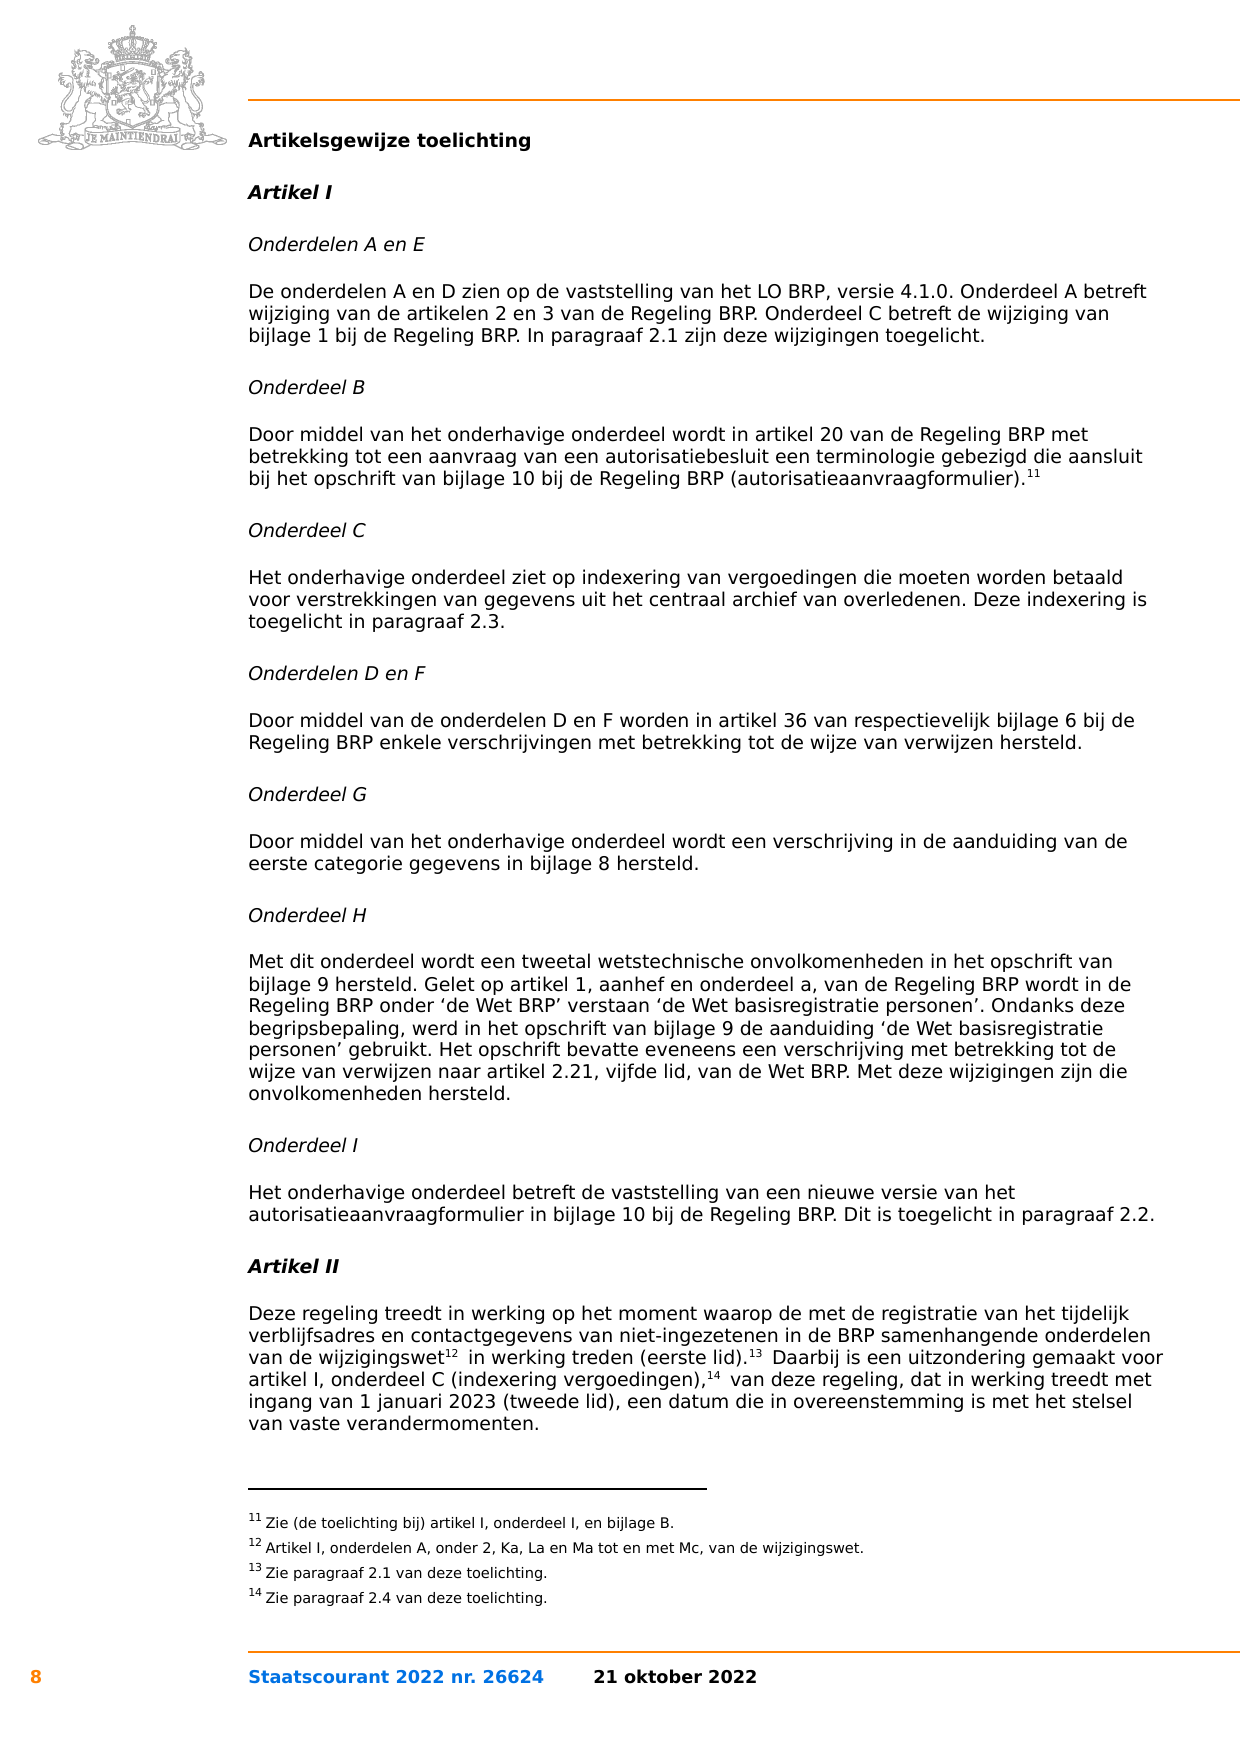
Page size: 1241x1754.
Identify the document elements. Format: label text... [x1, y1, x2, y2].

subtitle Onderdeel G [248, 783, 1163, 806]
subtitle Onderdelen D en F [248, 663, 1163, 684]
text Deze regeling treedt in werking op het moment waarop de met de registratie van het tijdelijk verblijfsadres en contactgegevens van niet-ingezetenen in de BRP samenhangende onderdelen van de wijzigingswet in werking treden (eerste lid). Daarbij is een uitzondering gemaakt voor artikel I, onderdeel C (indexering vergoedingen), van deze regeling, dat in werking treedt met ingang van 1 januari 2023 (tweede lid), een datum die in overeenstemming is met het stelsel van vaste verandermomenten. [248, 1303, 1163, 1435]
text Het onderhavige onderdeel betreft de vaststelling van een nieuwe versie van het autorisatieaanvraagformulier in bijlage 10 bij de Regeling BRP. Dit is toegelicht in paragraaf 2.2. [248, 1182, 1163, 1226]
subtitle Artikelsgewijze toelichting [248, 130, 1163, 152]
text Zie (de toelichting bij) artikel I, onderdeel I, en bijlage B. [248, 1511, 1163, 1533]
text Artikel I, onderdelen A, onder 2, Ka, La en Ma tot en met Mc, van de wijzigingswet. [248, 1536, 1163, 1558]
subtitle Onderdeel C [248, 520, 1163, 542]
subtitle Onderdelen A en E [248, 234, 1163, 256]
subtitle Onderdeel B [248, 377, 1163, 399]
text Met dit onderdeel wordt een tweetal wetstechnische onvolkomenheden in het opschrift van bijlage 9 hersteld. Gelet op artikel 1, aanhef en onderdeel a, van de Regeling BRP wordt in de Regeling BRP onder ‘de Wet BRP’ verstaan ‘de Wet basisregistratie personen’. Ondanks deze begripsbepaling, werd in het opschrift van bijlage 9 de aanduiding ‘de Wet basisregistratie personen’ gebruikt. Het opschrift bevatte eveneens een verschrijving met betrekking tot de wijze van verwijzen naar artikel 2.21, vijfde lid, van de Wet BRP. Met deze wijzigingen zijn die onvolkomenheden hersteld. [248, 951, 1163, 1105]
subtitle Artikel I [248, 182, 1163, 204]
text Zie paragraaf 2.4 van deze toelichting. [248, 1586, 1163, 1608]
text Door middel van de onderdelen D en F worden in artikel 36 van respectievelijk bijlage 6 bij de Regeling BRP enkele verschrijvingen met betrekking tot de wijze van verwijzen hersteld. [248, 709, 1163, 753]
text Door middel van het onderhavige onderdeel wordt een verschrijving in de aanduiding van de eerste categorie gegevens in bijlage 8 hersteld. [248, 831, 1163, 874]
subtitle Artikel II [248, 1256, 1163, 1278]
picture [38, 25, 227, 150]
text Het onderhavige onderdeel ziet op indexering van vergoedingen die moeten worden betaald voor verstrekkingen van gegevens uit het centraal archief van overledenen. Deze indexering is toegelicht in paragraaf 2.3. [248, 567, 1163, 633]
text Zie paragraaf 2.1 van deze toelichting. [248, 1561, 1163, 1583]
text De onderdelen A en D zien op de vaststelling van het LO BRP, versie 4.1.0. Onderdeel A betreft wijziging van de artikelen 2 en 3 van de Regeling BRP. Onderdeel C betreft de wijziging van bijlage 1 bij de Regeling BRP. In paragraaf 2.1 zijn deze wijzigingen toegelicht. [248, 281, 1163, 347]
subtitle Onderdeel H [248, 904, 1163, 926]
text Door middel van het onderhavige onderdeel wordt in artikel 20 van de Regeling BRP met betrekking tot een aanvraag van een autorisatiebesluit een terminologie gebezigd die aansluit bij het opschrift van bijlage 10 bij de Regeling BRP (autorisatieaanvraagformulier). [248, 424, 1163, 490]
subtitle Onderdeel I [248, 1135, 1163, 1157]
